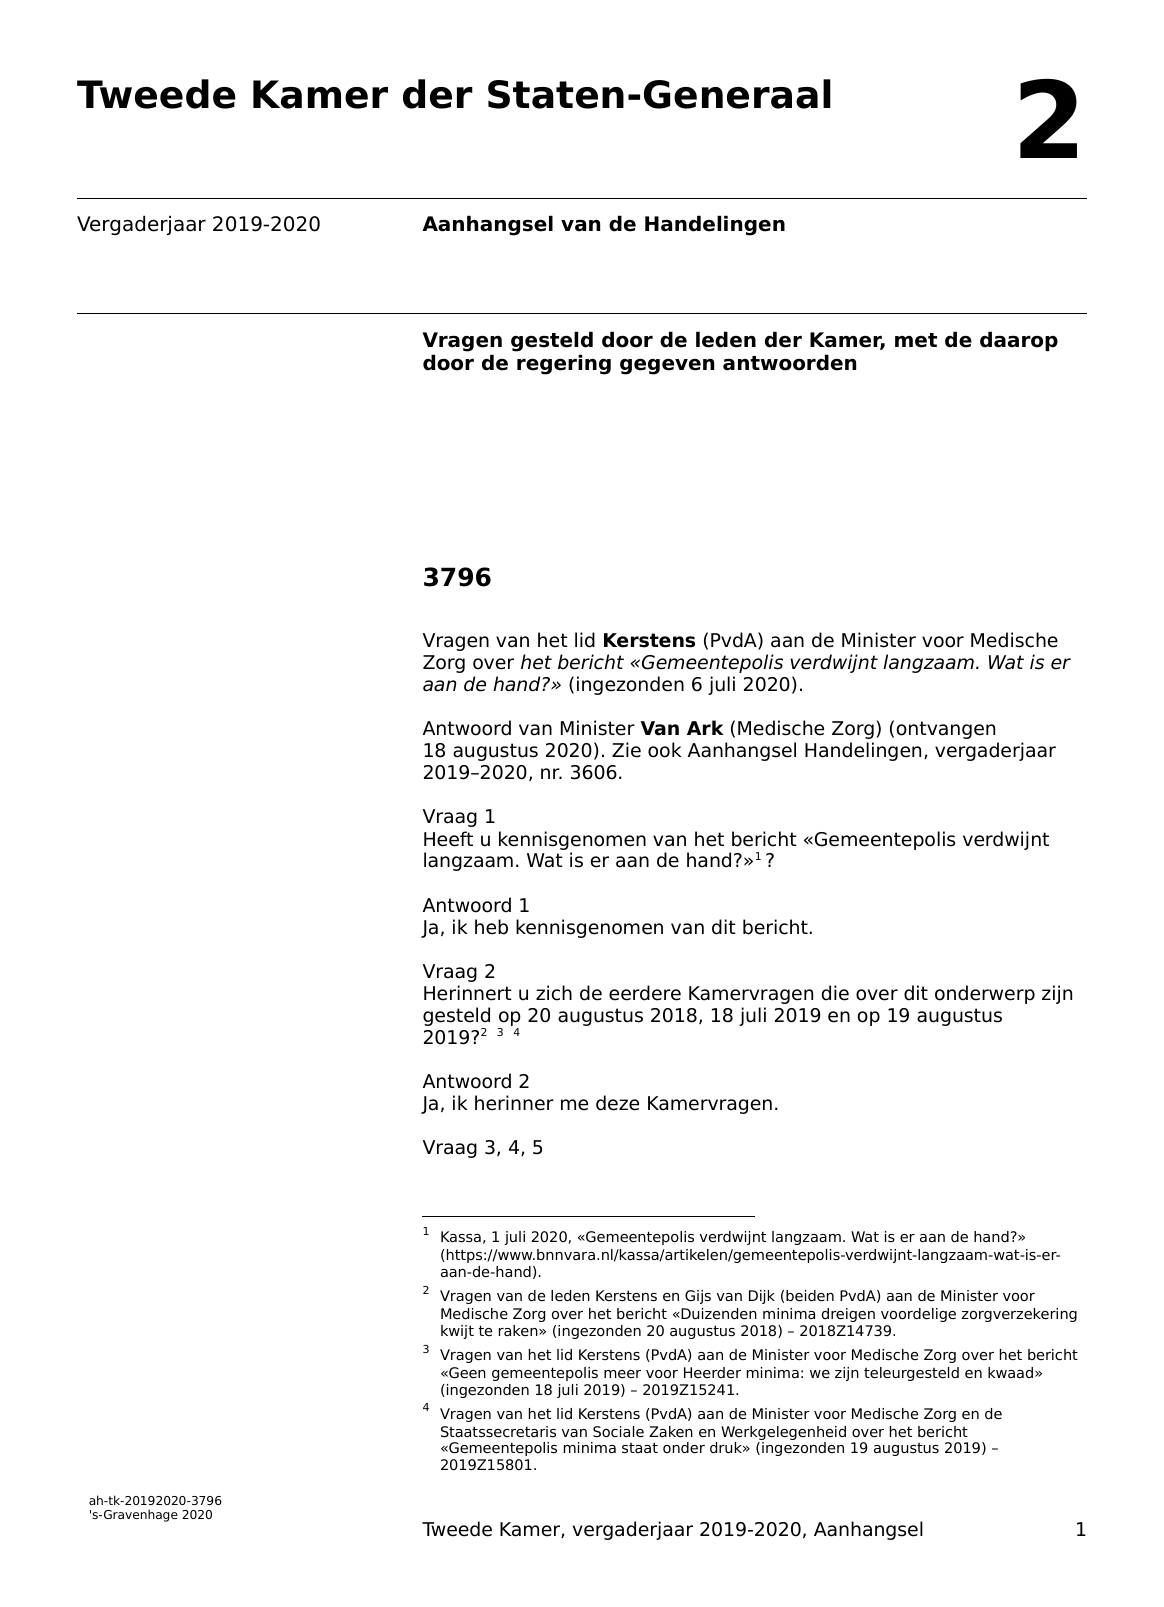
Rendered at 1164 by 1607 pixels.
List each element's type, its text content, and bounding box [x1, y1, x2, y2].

table_cell Vragen gesteld door de leden der Kamer, met de daarop door de regering gegeven antwoorden [422, 314, 1087, 375]
table_cell [77, 314, 422, 375]
table_header Tweede Kamer der Staten-Generaal [77, 59, 886, 198]
text 's-Gravenhage 2020 [88, 1508, 323, 1522]
text Vragen van het lid Kerstens (PvdA) aan de Minister voor Medische Zorg en de Staatssecretaris van Sociale Zaken en Werkgelegenheid over het bericht «Gemeentepolis minima staat onder druk» (ingezonden 19 augustus 2019) – 2019Z15801. [422, 1402, 1087, 1474]
text Herinnert u zich de eerdere Kamervragen die over dit onderwerp zijn gesteld op 20 augustus 2018, 18 juli 2019 en op 19 augustus 2019? [422, 983, 1087, 1049]
text Heeft u kennisgenomen van het bericht «Gemeentepolis verdwijnt langzaam. Wat is er aan de hand?»? [422, 828, 1087, 872]
text Antwoord 2 [422, 1071, 1087, 1093]
text Vraag 2 [422, 961, 1087, 983]
text Vragen van de leden Kerstens en Gijs van Dijk (beiden PvdA) aan de Minister voor Medische Zorg over het bericht «Duizenden minima dreigen voordelige zorgverzekering kwijt te raken» (ingezonden 20 augustus 2018) – 2018Z14739. [422, 1284, 1087, 1340]
text Antwoord van Minister Van Ark (Medische Zorg) (ontvangen 18 augustus 2020). Zie ook Aanhangsel Handelingen, vergaderjaar 2019–2020, nr. 3606. [422, 718, 1087, 784]
table_cell Aanhangsel van de Handelingen [422, 199, 1087, 313]
text Ja, ik herinner me deze Kamervragen. [422, 1093, 1087, 1115]
text Vraag 1 [422, 806, 1087, 828]
text Kassa, 1 juli 2020, «Gemeentepolis verdwijnt langzaam. Wat is er aan de hand?» (https://www.bnnvara.nl/kassa/artikelen/gemeentepolis-verdwijnt-langzaam-wat-is-er-aan-de-hand). [422, 1225, 1087, 1281]
text 3796 [422, 563, 1087, 592]
text Antwoord 1 [422, 894, 1087, 917]
table_cell Vergaderjaar 2019-2020 [77, 199, 422, 313]
table_header 2 [886, 59, 1087, 198]
text Ja, ik heb kennisgenomen van dit bericht. [422, 917, 1087, 938]
text Vraag 3, 4, 5 [422, 1137, 1087, 1159]
text ah-tk-20192020-3796 [88, 1494, 323, 1508]
text Vragen van het lid Kerstens (PvdA) aan de Minister voor Medische Zorg over het bericht «Gemeentepolis verdwijnt langzaam. Wat is er aan de hand?» (ingezonden 6 juli 2020). [422, 630, 1087, 696]
text Vragen van het lid Kerstens (PvdA) aan de Minister voor Medische Zorg over het bericht «Geen gemeentepolis meer voor Heerder minima: we zijn teleurgesteld en kwaad» (ingezonden 18 juli 2019) – 2019Z15241. [422, 1343, 1087, 1399]
